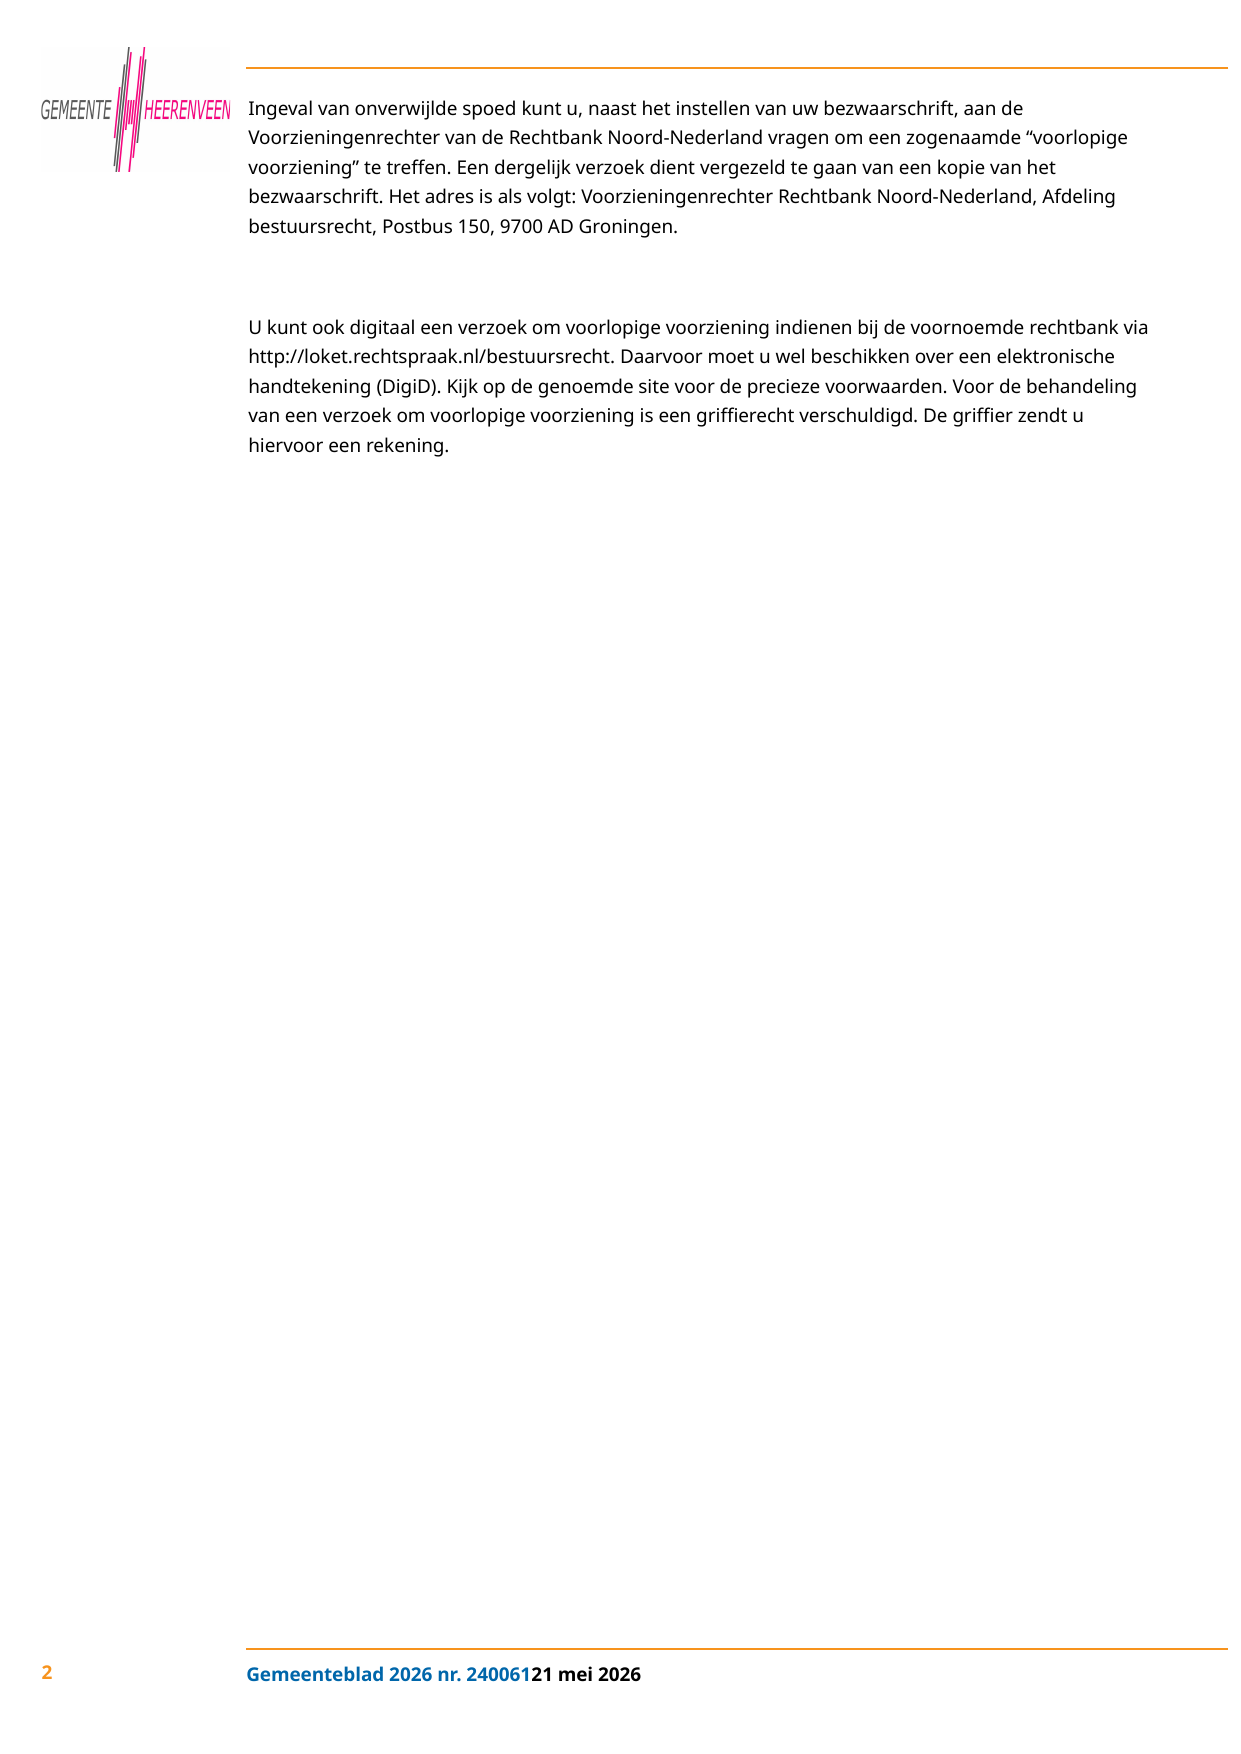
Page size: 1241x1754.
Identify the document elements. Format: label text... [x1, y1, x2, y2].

text U kunt ook digitaal een verzoek om voorlopige voorziening indienen bij de voornoemde rechtbank via http://loket.rechtspraak.nl/bestuursrecht. Daarvoor moet u wel beschikken over een elektronische handtekening (DigiD). Kijk op de genoemde site voor de precieze voorwaarden. Voor de behandeling van een verzoek om voorlopige voorziening is een griffierecht verschuldigd. De griffier zendt u hiervoor een rekening. [248, 314, 1152, 458]
text Ingeval van onverwijlde spoed kunt u, naast het instellen van uw bezwaarschrift, aan de Voorzieningenrechter van de Rechtbank Noord-Nederland vragen om een zogenaamde “voorlopige voorziening” te treffen. Een dergelijk verzoek dient vergezeld te gaan van een kopie van het bezwaarschrift. Het adres is als volgt: Voorzieningenrechter Rechtbank Noord-Nederland, Afdeling bestuursrecht, Postbus 150, 9700 AD Groningen. [248, 95, 1152, 239]
picture [41, 47, 231, 172]
